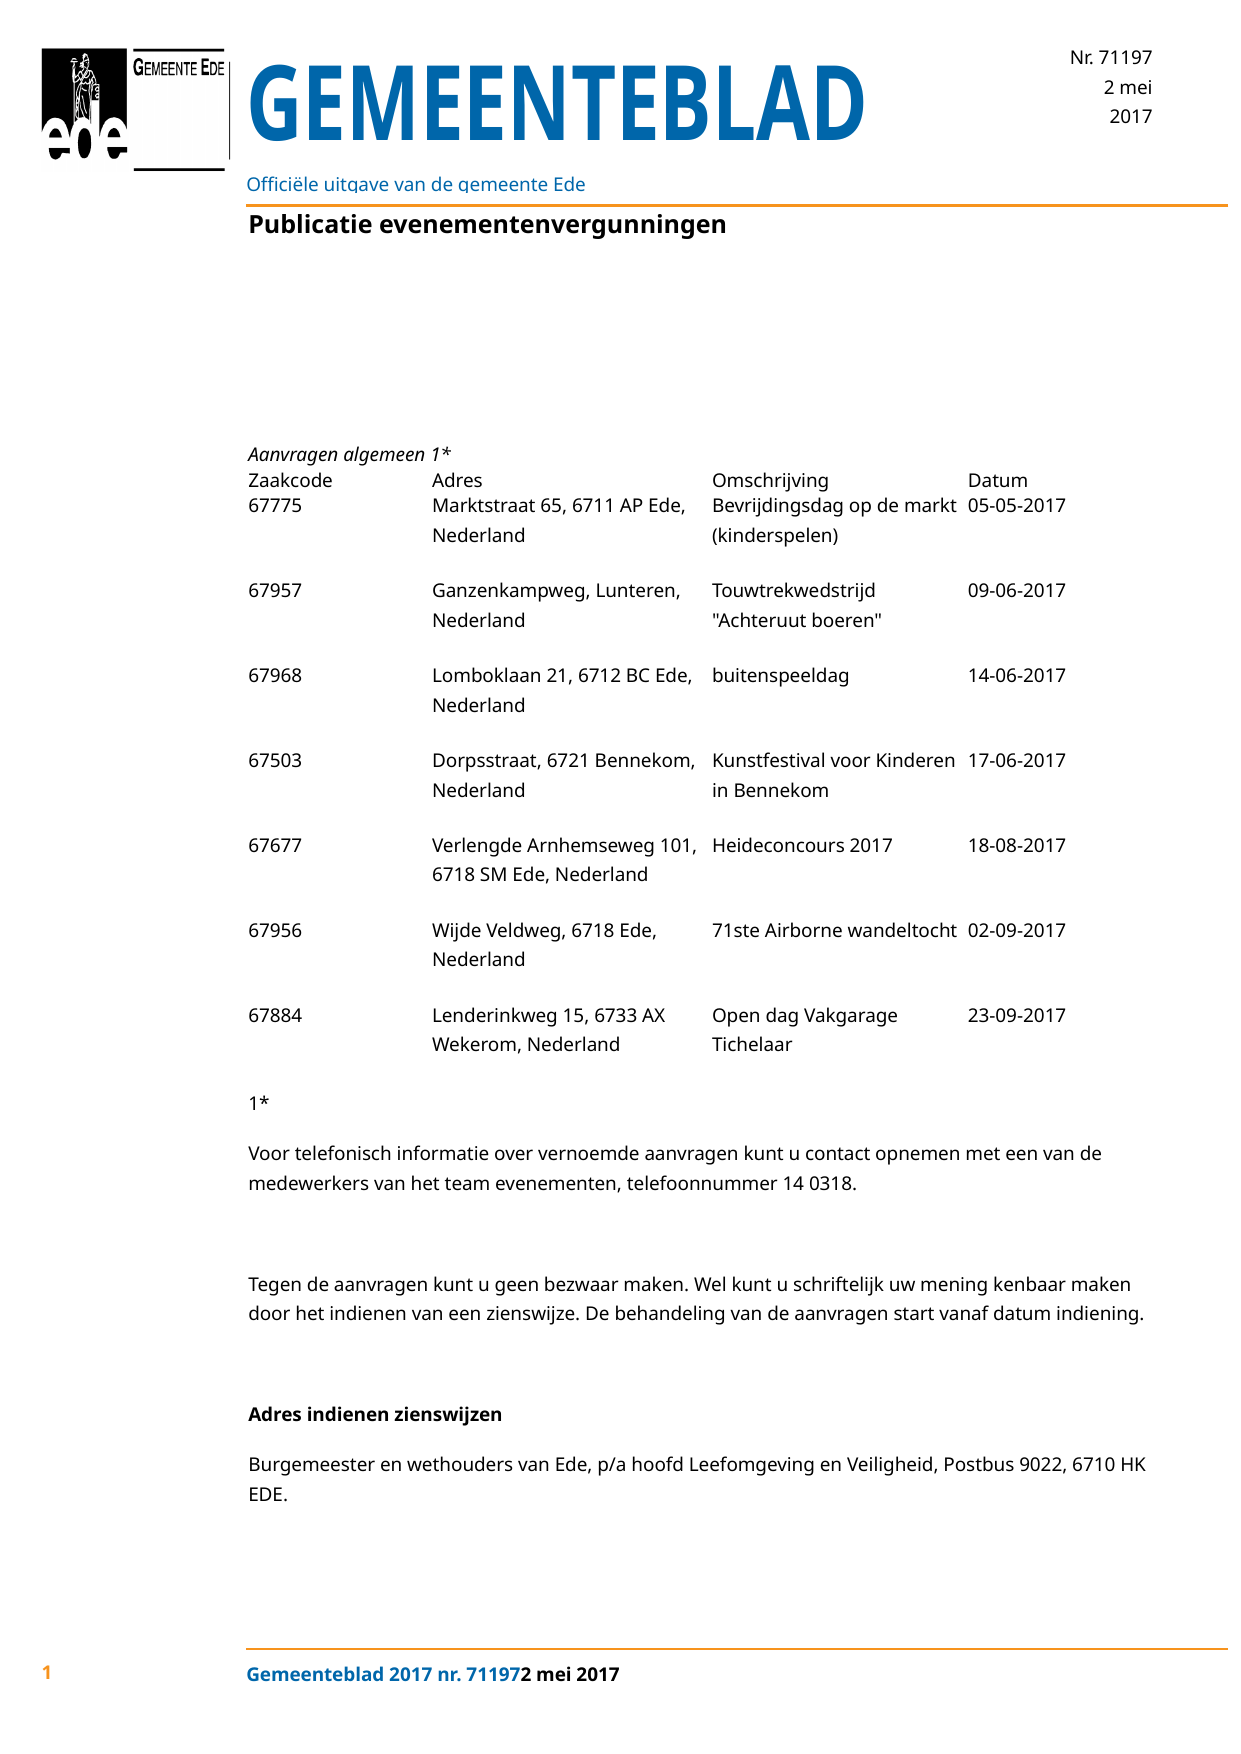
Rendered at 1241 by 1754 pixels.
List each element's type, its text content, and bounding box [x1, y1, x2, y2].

table_cell Kunstfestival voor Kinderen in Bennekom [712, 747, 968, 832]
text Burgemeester en wethouders van Ede, p/a hoofd Leefomgeving en Veiligheid, Postbus 9022, 6710 HK EDE. [248, 1452, 1152, 1507]
table_cell Ganzenkampweg, Lunteren, Nederland [432, 578, 712, 662]
picture [41, 47, 231, 172]
table_cell Heideconcours 2017 [712, 832, 968, 917]
table_cell 71ste Airborne wandeltocht [712, 917, 968, 1002]
table_cell Marktstraat 65, 6711 AP Ede, Nederland [432, 493, 712, 577]
table_cell Lomboklaan 21, 6712 BC Ede, Nederland [432, 662, 712, 747]
table_cell 17-06-2017 [968, 747, 1152, 832]
table_header Datum [968, 467, 1152, 492]
table_cell 67503 [248, 747, 432, 832]
table_cell Lenderinkweg 15, 6733 AX Wekerom, Nederland [432, 1002, 712, 1087]
table_cell Touwtrekwedstrijd "Achteruut boeren" [712, 578, 968, 662]
table_cell 18-08-2017 [968, 832, 1152, 917]
table_cell Wijde Veldweg, 6718 Ede, Nederland [432, 917, 712, 1002]
table_cell 67956 [248, 917, 432, 1002]
table_cell Dorpsstraat, 6721 Bennekom, Nederland [432, 747, 712, 832]
table_cell 67677 [248, 832, 432, 917]
table_header Omschrijving [712, 467, 968, 492]
table_cell 67884 [248, 1002, 432, 1087]
text 1* [248, 1090, 1152, 1116]
table_cell 05-05-2017 [968, 493, 1152, 577]
table_cell 67775 [248, 493, 432, 577]
text Tegen de aanvragen kunt u geen bezwaar maken. Wel kunt u schriftelijk uw mening kenbaar maken door het indienen van een zienswijze. De behandeling van de aanvragen start vanaf datum indiening. [248, 1271, 1152, 1326]
table_cell 23-09-2017 [968, 1002, 1152, 1087]
table_cell 09-06-2017 [968, 578, 1152, 662]
table_cell 67968 [248, 662, 432, 747]
table_cell 02-09-2017 [968, 917, 1152, 1002]
table_cell 67957 [248, 578, 432, 662]
table_cell 14-06-2017 [968, 662, 1152, 747]
table_header Adres [432, 467, 712, 492]
table_cell buitenspeeldag [712, 662, 968, 747]
table_cell Bevrijdingsdag op de markt (kinderspelen) [712, 493, 968, 577]
table_cell Open dag Vakgarage Tichelaar [712, 1002, 968, 1087]
text Aanvragen algemeen 1* [248, 441, 1152, 467]
table_cell Verlengde Arnhemseweg 101, 6718 SM Ede, Nederland [432, 832, 712, 917]
text Voor telefonisch informatie over vernoemde aanvragen kunt u contact opnemen met een van de medewerkers van het team evenementen, telefoonnummer 14 0318. [248, 1140, 1152, 1196]
table_header Zaakcode [248, 467, 432, 492]
text Adres indienen zienswijzen [248, 1401, 1152, 1427]
text Publicatie evenementenvergunningen [248, 207, 1152, 241]
